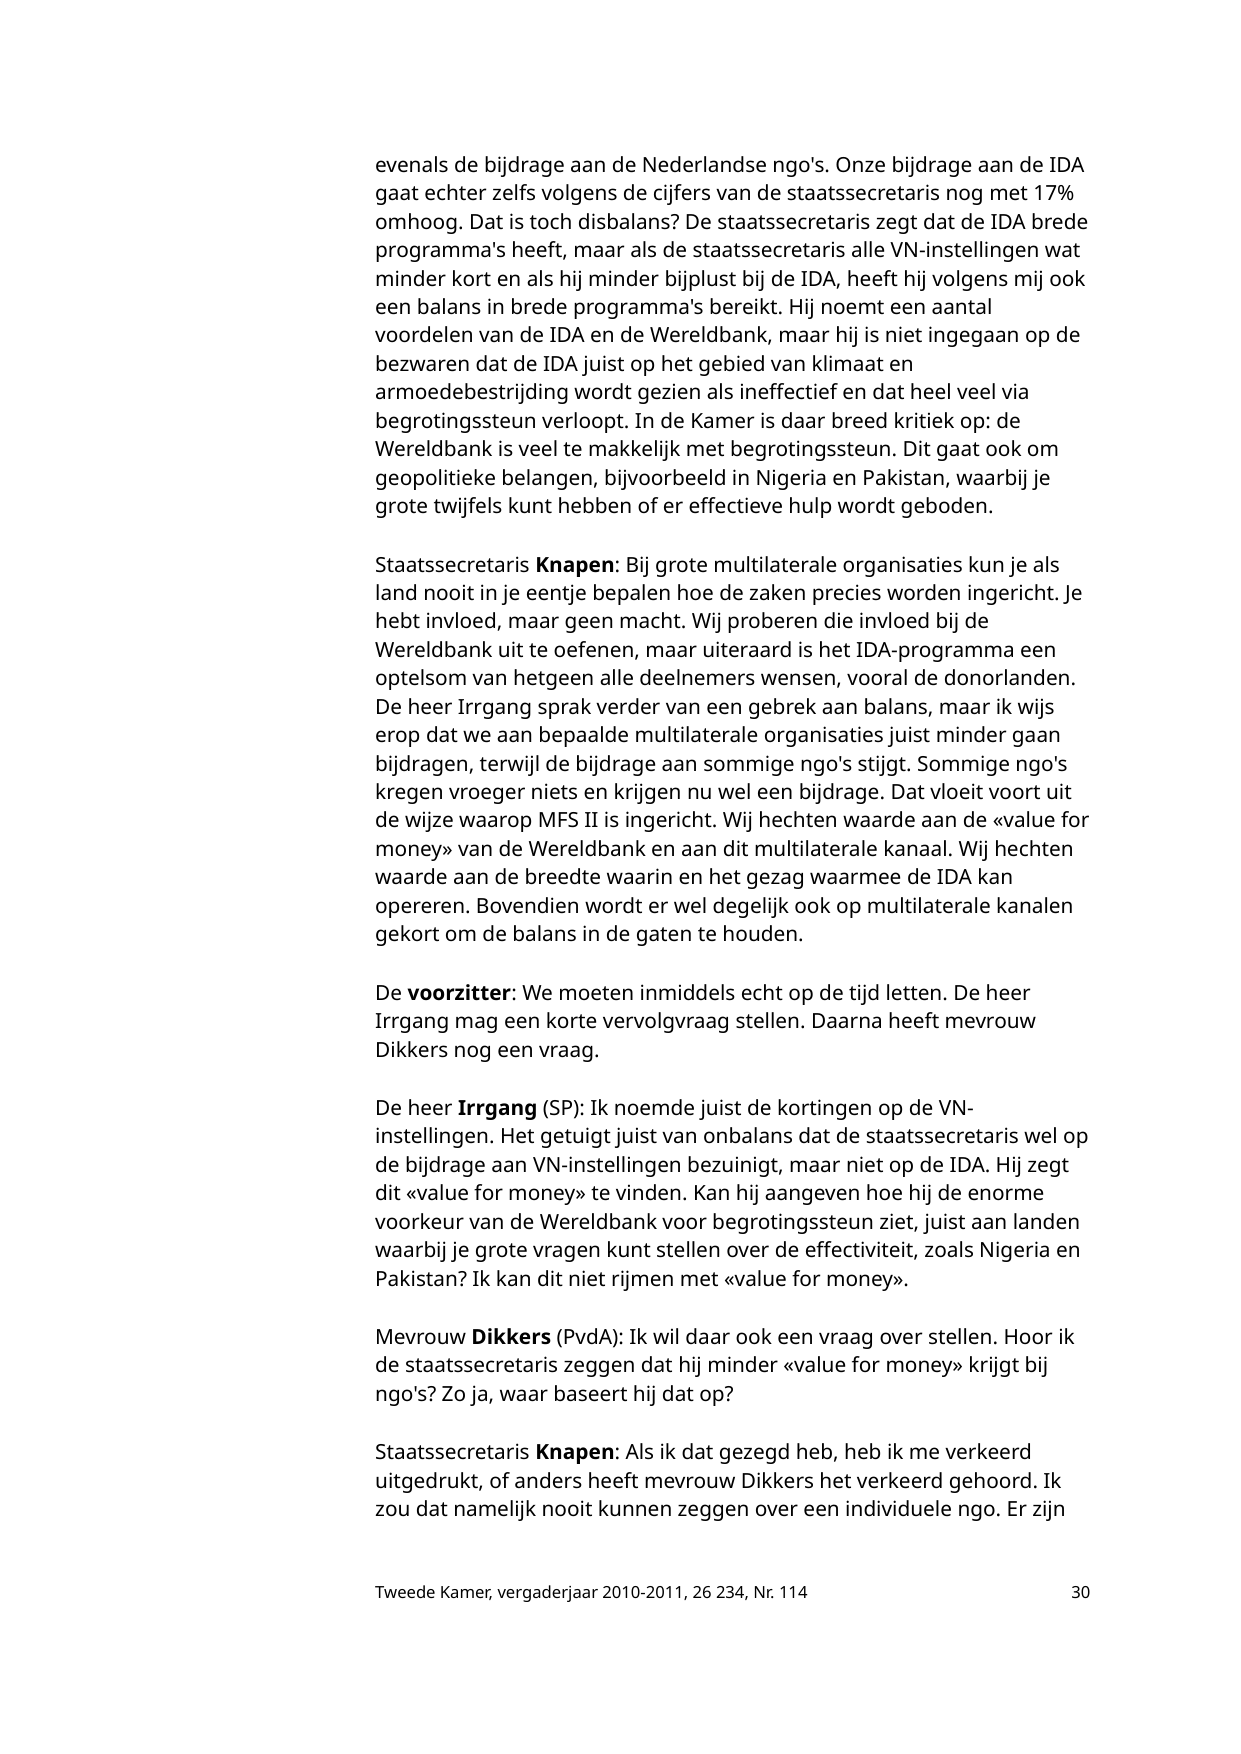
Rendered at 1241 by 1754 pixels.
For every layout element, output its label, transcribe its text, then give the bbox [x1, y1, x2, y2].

text De heer Irrgang (SP): Ik noemde juist de kortingen op de VN-instellingen. Het getuigt juist van onbalans dat de staatssecretaris wel op de bijdrage aan VN-instellingen bezuinigt, maar niet op de IDA. Hij zegt dit «value for money» te vinden. Kan hij aangeven hoe hij de enorme voorkeur van de Wereldbank voor begrotingssteun ziet, juist aan landen waarbij je grote vragen kunt stellen over de effectiviteit, zoals Nigeria en Pakistan? Ik kan dit niet rijmen met «value for money». [375, 1093, 1090, 1292]
text De voorzitter: We moeten inmiddels echt op de tijd letten. De heer Irrgang mag een korte vervolgvraag stellen. Daarna heeft mevrouw Dikkers nog een vraag. [375, 978, 1090, 1063]
text Staatssecretaris Knapen: Als ik dat gezegd heb, heb ik me verkeerd uitgedrukt, of anders heeft mevrouw Dikkers het verkeerd gehoord. Ik zou dat namelijk nooit kunnen zeggen over een individuele ngo. Er zijn [375, 1437, 1090, 1523]
text Mevrouw Dikkers (PvdA): Ik wil daar ook een vraag over stellen. Hoor ik de staatssecretaris zeggen dat hij minder «value for money» krijgt bij ngo's? Zo ja, waar baseert hij dat op? [375, 1322, 1090, 1407]
text Staatssecretaris Knapen: Bij grote multilaterale organisaties kun je als land nooit in je eentje bepalen hoe de zaken precies worden ingericht. Je hebt invloed, maar geen macht. Wij proberen die invloed bij de Wereldbank uit te oefenen, maar uiteraard is het IDA-programma een optelsom van hetgeen alle deelnemers wensen, vooral de donorlanden. De heer Irrgang sprak verder van een gebrek aan balans, maar ik wijs erop dat we aan bepaalde multilaterale organisaties juist minder gaan bijdragen, terwijl de bijdrage aan sommige ngo's stijgt. Sommige ngo's kregen vroeger niets en krijgen nu wel een bijdrage. Dat vloeit voort uit de wijze waarop MFS II is ingericht. Wij hechten waarde aan de «value for money» van de Wereldbank en aan dit multilaterale kanaal. Wij hechten waarde aan de breedte waarin en het gezag waarmee de IDA kan opereren. Bovendien wordt er wel degelijk ook op multilaterale kanalen gekort om de balans in de gaten te houden. [375, 550, 1090, 948]
text evenals de bijdrage aan de Nederlandse ngo's. Onze bijdrage aan de IDA gaat echter zelfs volgens de cijfers van de staatssecretaris nog met 17% omhoog. Dat is toch disbalans? De staatssecretaris zegt dat de IDA brede programma's heeft, maar als de staatssecretaris alle VN-instellingen wat minder kort en als hij minder bijplust bij de IDA, heeft hij volgens mij ook een balans in brede programma's bereikt. Hij noemt een aantal voordelen van de IDA en de Wereldbank, maar hij is niet ingegaan op de bezwaren dat de IDA juist op het gebied van klimaat en armoedebestrijding wordt gezien als ineffectief en dat heel veel via begrotingssteun verloopt. In de Kamer is daar breed kritiek op: de Wereldbank is veel te makkelijk met begrotingssteun. Dit gaat ook om geopolitieke belangen, bijvoorbeeld in Nigeria en Pakistan, waarbij je grote twijfels kunt hebben of er effectieve hulp wordt geboden. [375, 150, 1090, 520]
